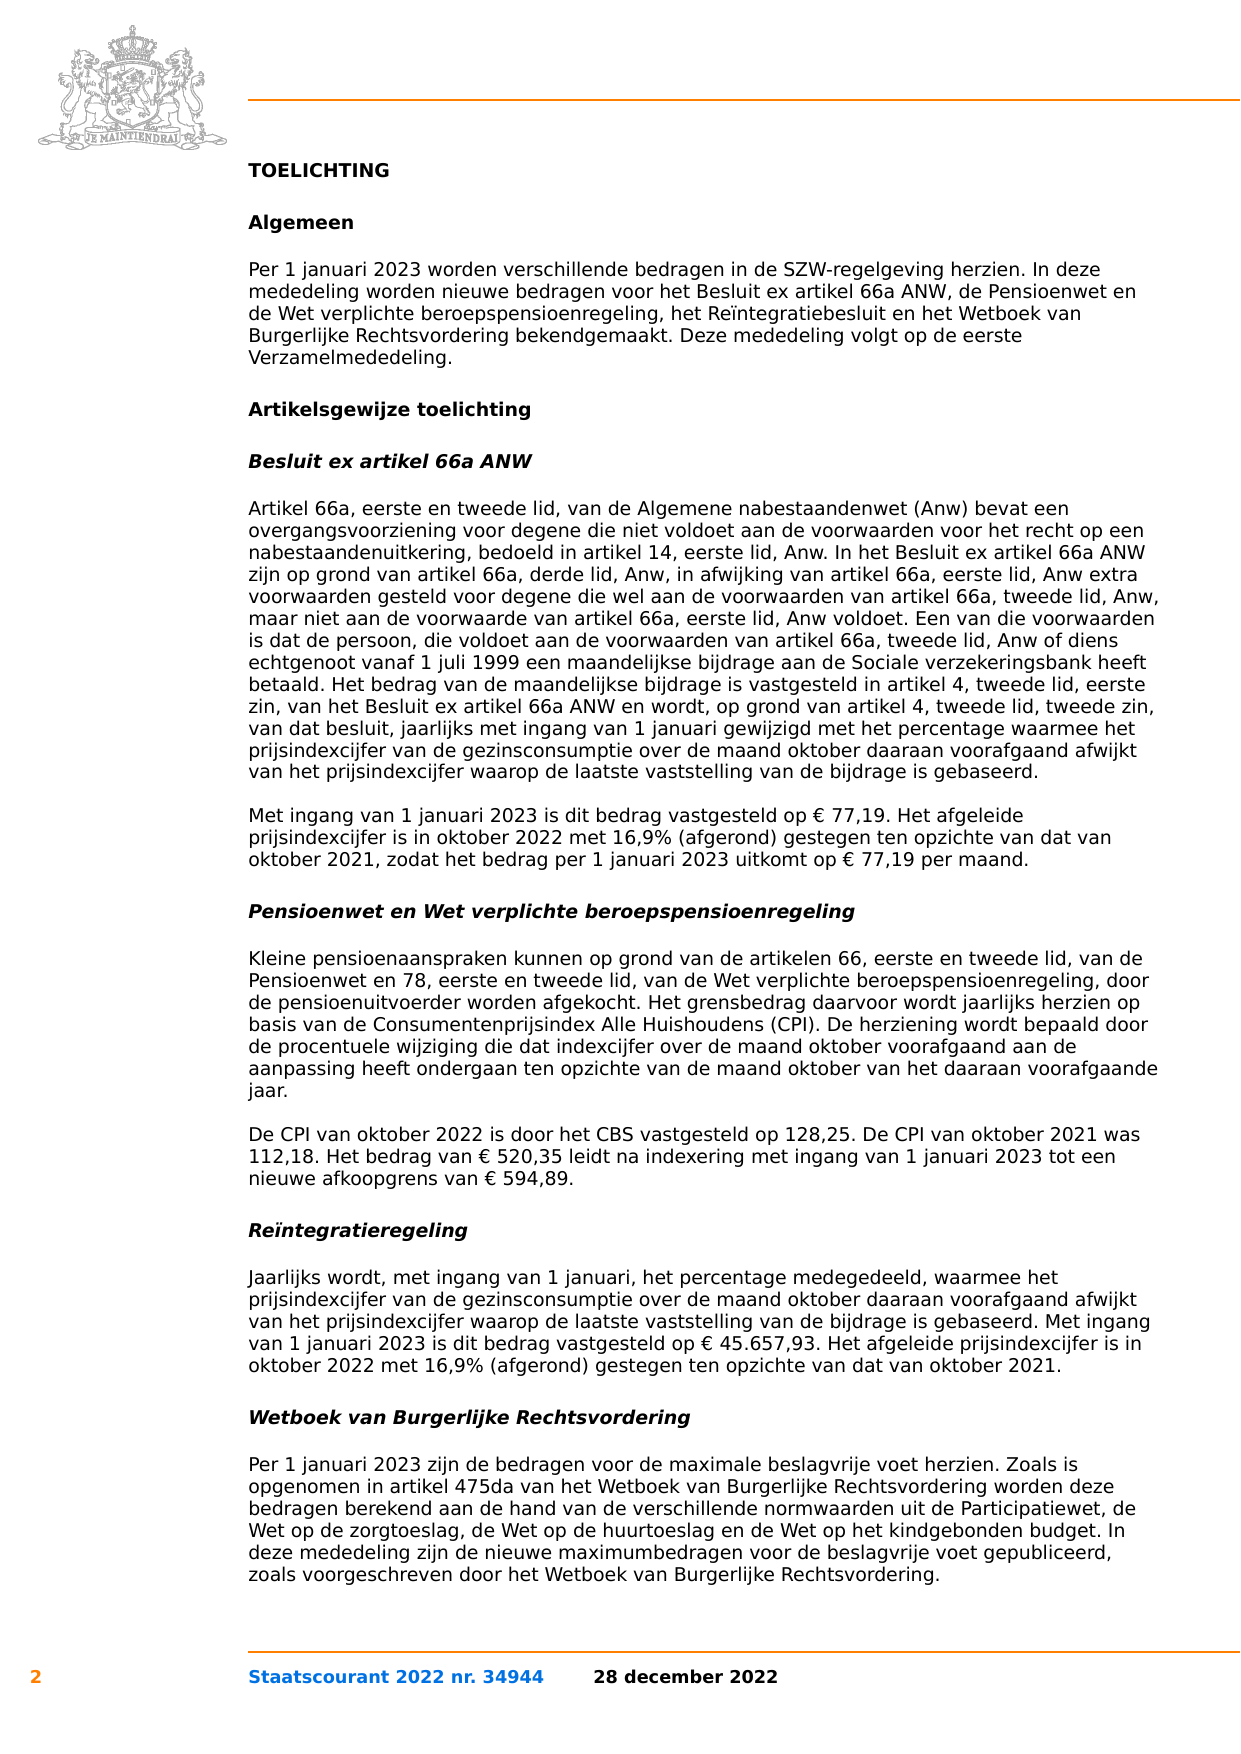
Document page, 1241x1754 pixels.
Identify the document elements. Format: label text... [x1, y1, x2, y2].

subtitle Reïntegratieregeling [248, 1220, 1163, 1242]
text Met ingang van 1 januari 2023 is dit bedrag vastgesteld op € 77,19. Het afgeleide prijsindexcijfer is in oktober 2022 met 16,9% (afgerond) gestegen ten opzichte van dat van oktober 2021, zodat het bedrag per 1 januari 2023 uitkomt op € 77,19 per maand. [248, 805, 1163, 871]
text Per 1 januari 2023 zijn de bedragen voor de maximale beslagvrije voet herzien. Zoals is opgenomen in artikel 475da van het Wetboek van Burgerlijke Rechtsvordering worden deze bedragen berekend aan de hand van de verschillende normwaarden uit de Participatiewet, de Wet op de zorgtoeslag, de Wet op de huurtoeslag en de Wet op het kindgebonden budget. In deze mededeling zijn de nieuwe maximumbedragen voor de beslagvrije voet gepubliceerd, zoals voorgeschreven door het Wetboek van Burgerlijke Rechtsvordering. [248, 1454, 1163, 1586]
text Per 1 januari 2023 worden verschillende bedragen in de SZW-regelgeving herzien. In deze mededeling worden nieuwe bedragen voor het Besluit ex artikel 66a ANW, de Pensioenwet en de Wet verplichte beroepspensioenregeling, het Reïntegratiebesluit en het Wetboek van Burgerlijke Rechtsvordering bekendgemaakt. Deze mededeling volgt op de eerste Verzamelmededeling. [248, 259, 1163, 369]
text De CPI van oktober 2022 is door het CBS vastgesteld op 128,25. De CPI van oktober 2021 was 112,18. Het bedrag van € 520,35 leidt na indexering met ingang van 1 januari 2023 tot een nieuwe afkoopgrens van € 594,89. [248, 1124, 1163, 1190]
picture [38, 25, 227, 150]
subtitle Artikelsgewijze toelichting [248, 399, 1163, 421]
subtitle Pensioenwet en Wet verplichte beroepspensioenregeling [248, 901, 1163, 923]
subtitle Algemeen [248, 212, 1163, 234]
text Artikel 66a, eerste en tweede lid, van de Algemene nabestaandenwet (Anw) bevat een overgangsvoorziening voor degene die niet voldoet aan de voorwaarden voor het recht op een nabestaandenuitkering, bedoeld in artikel 14, eerste lid, Anw. In het Besluit ex artikel 66a ANW zijn op grond van artikel 66a, derde lid, Anw, in afwijking van artikel 66a, eerste lid, Anw extra voorwaarden gesteld voor degene die wel aan de voorwaarden van artikel 66a, tweede lid, Anw, maar niet aan de voorwaarde van artikel 66a, eerste lid, Anw voldoet. Een van die voorwaarden is dat de persoon, die voldoet aan de voorwaarden van artikel 66a, tweede lid, Anw of diens echtgenoot vanaf 1 juli 1999 een maandelijkse bijdrage aan de Sociale verzekeringsbank heeft betaald. Het bedrag van de maandelijkse bijdrage is vastgesteld in artikel 4, tweede lid, eerste zin, van het Besluit ex artikel 66a ANW en wordt, op grond van artikel 4, tweede lid, tweede zin, van dat besluit, jaarlijks met ingang van 1 januari gewijzigd met het percentage waarmee het prijsindexcijfer van de gezinsconsumptie over de maand oktober daaraan voorafgaand afwijkt van het prijsindexcijfer waarop de laatste vaststelling van de bijdrage is gebaseerd. [248, 498, 1163, 783]
subtitle TOELICHTING [248, 160, 1163, 182]
text Jaarlijks wordt, met ingang van 1 januari, het percentage medegedeeld, waarmee het prijsindexcijfer van de gezinsconsumptie over de maand oktober daaraan voorafgaand afwijkt van het prijsindexcijfer waarop de laatste vaststelling van de bijdrage is gebaseerd. Met ingang van 1 januari 2023 is dit bedrag vastgesteld op € 45.657,93. Het afgeleide prijsindexcijfer is in oktober 2022 met 16,9% (afgerond) gestegen ten opzichte van dat van oktober 2021. [248, 1267, 1163, 1377]
subtitle Wetboek van Burgerlijke Rechtsvordering [248, 1407, 1163, 1429]
text Kleine pensioenaanspraken kunnen op grond van de artikelen 66, eerste en tweede lid, van de Pensioenwet en 78, eerste en tweede lid, van de Wet verplichte beroepspensioenregeling, door de pensioenuitvoerder worden afgekocht. Het grensbedrag daarvoor wordt jaarlijks herzien op basis van de Consumentenprijsindex Alle Huishoudens (CPI). De herziening wordt bepaald door de procentuele wijziging die dat indexcijfer over de maand oktober voorafgaand aan de aanpassing heeft ondergaan ten opzichte van de maand oktober van het daaraan voorafgaande jaar. [248, 948, 1163, 1102]
subtitle Besluit ex artikel 66a ANW [248, 451, 1163, 473]
